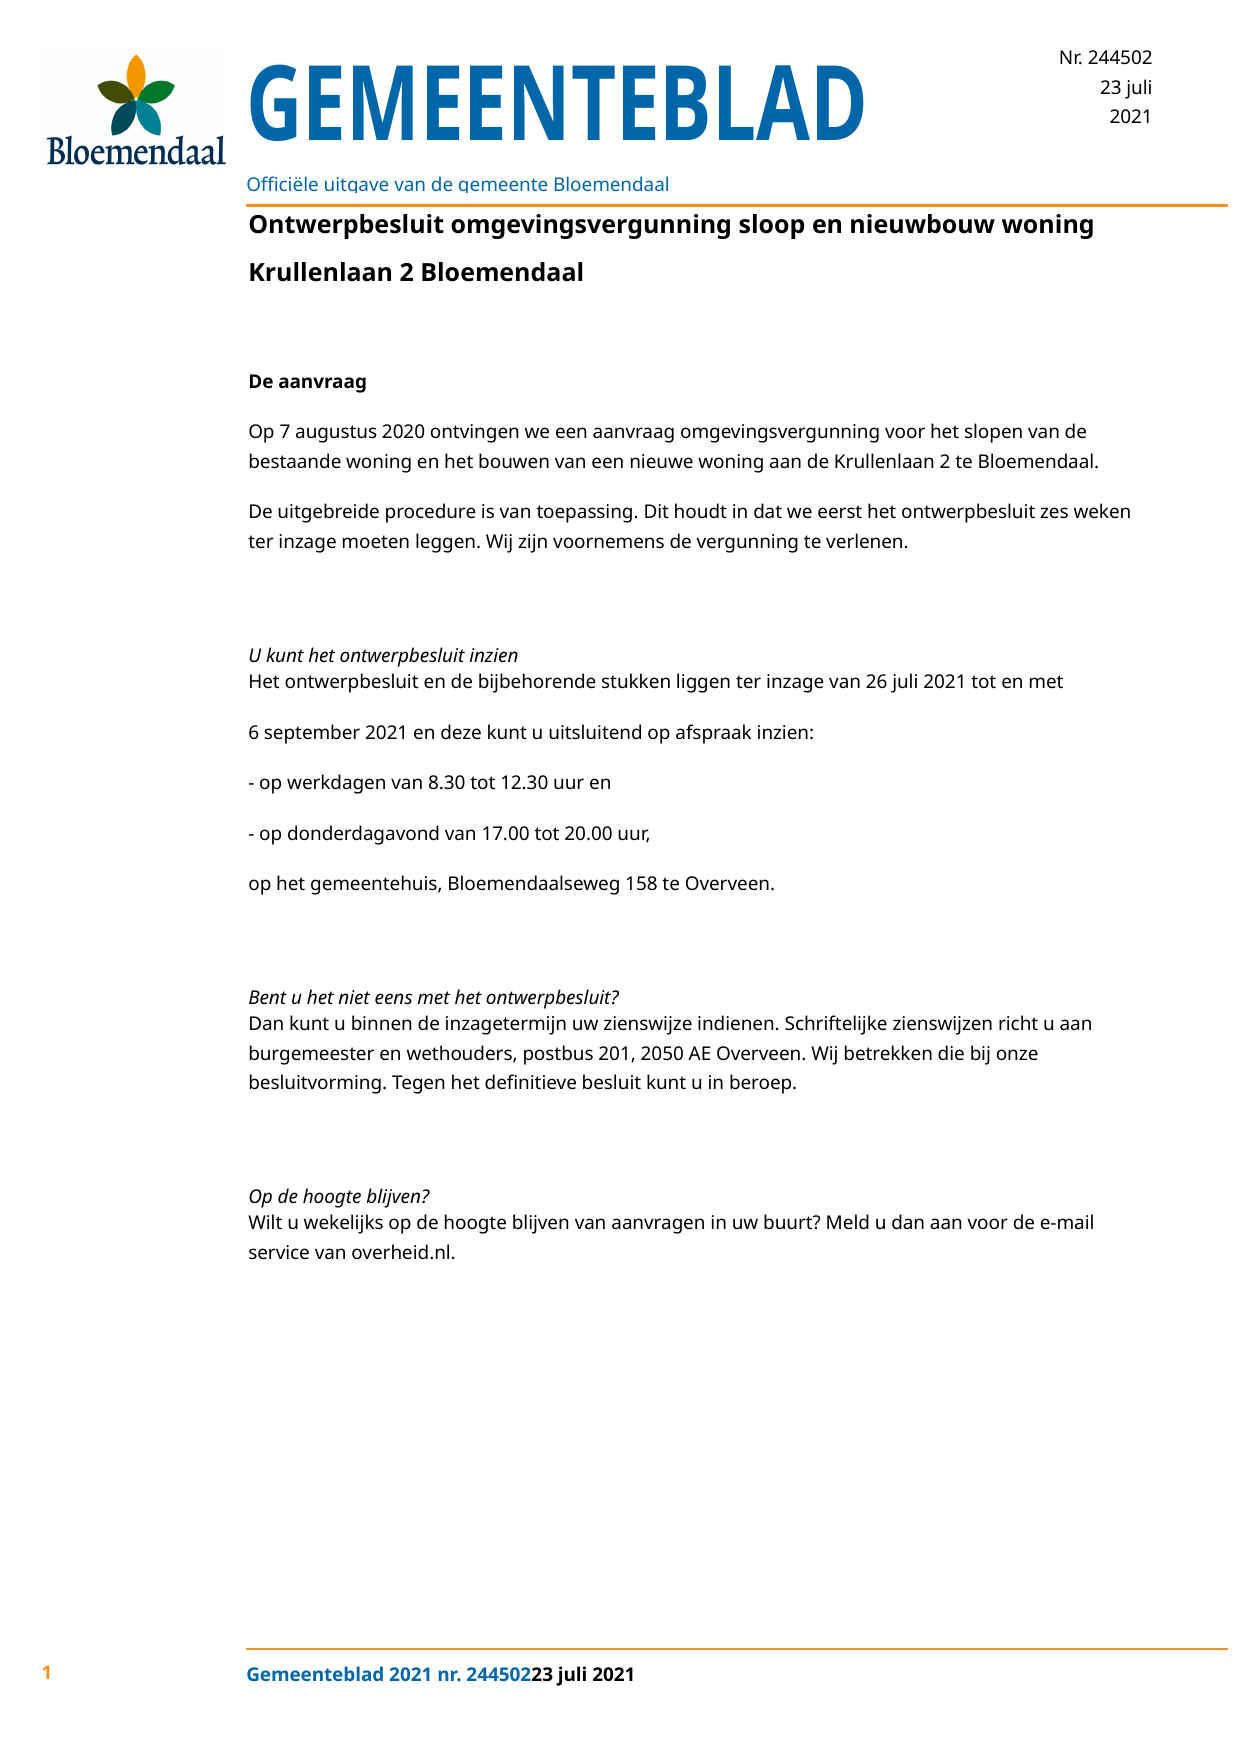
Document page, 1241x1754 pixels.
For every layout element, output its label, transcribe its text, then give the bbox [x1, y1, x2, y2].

text - op donderdagavond van 17.00 tot 20.00 uur, [248, 820, 1152, 845]
text Het ontwerpbesluit en de bijbehorende stukken liggen ter inzage van 26 juli 2021 tot en met [248, 668, 1152, 694]
text Wilt u wekelijks op de hoogte blijven van aanvragen in uw buurt? Meld u dan aan voor de e-mail service van overheid.nl. [248, 1209, 1152, 1265]
text Dan kunt u binnen de inzagetermijn uw zienswijze indienen. Schriftelijke zienswijzen richt u aan burgemeester en wethouders, postbus 201, 2050 AE Overveen. Wij betrekken die bij onze besluitvorming. Tegen het definitieve besluit kunt u in beroep. [248, 1010, 1152, 1095]
text op het gemeentehuis, Bloemendaalseweg 158 te Overveen. [248, 870, 1152, 896]
picture [41, 47, 231, 172]
text De aanvraag [248, 368, 1152, 394]
text U kunt het ontwerpbesluit inzien [248, 643, 1152, 668]
text Ontwerpbesluit omgevingsvergunning sloop en nieuwbouw woning Krullenlaan 2 Bloemendaal [248, 207, 1152, 288]
text De uitgebreide procedure is van toepassing. Dit houdt in dat we eerst het ontwerpbesluit zes weken ter inzage moeten leggen. Wij zijn voornemens de vergunning te verlenen. [248, 499, 1152, 554]
text Op 7 augustus 2020 ontvingen we een aanvraag omgevingsvergunning voor het slopen van de bestaande woning en het bouwen van een nieuwe woning aan de Krullenlaan 2 te Bloemendaal. [248, 419, 1152, 474]
text - op werkdagen van 8.30 tot 12.30 uur en [248, 769, 1152, 795]
text Bent u het niet eens met het ontwerpbesluit? [248, 984, 1152, 1010]
text Op de hoogte blijven? [248, 1184, 1152, 1209]
text 6 september 2021 en deze kunt u uitsluitend op afspraak inzien: [248, 719, 1152, 744]
